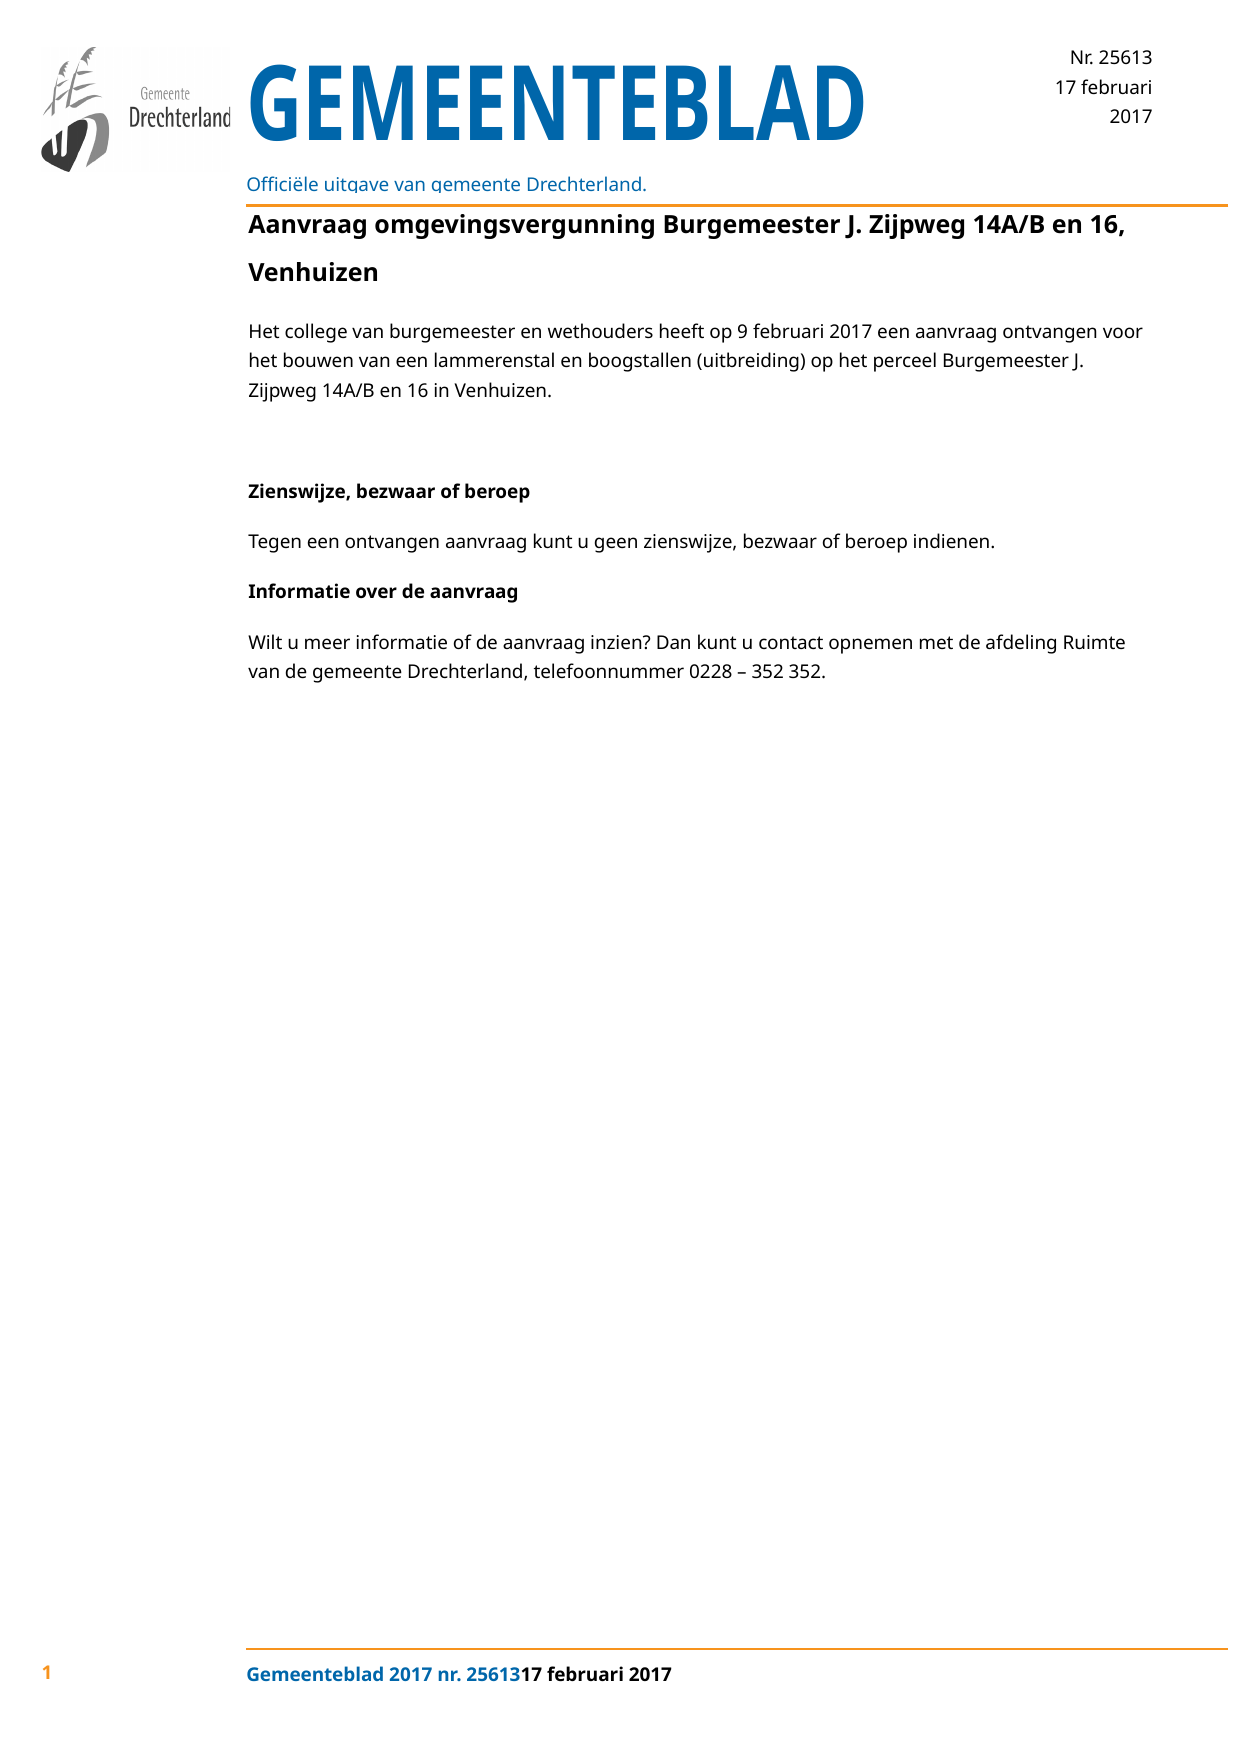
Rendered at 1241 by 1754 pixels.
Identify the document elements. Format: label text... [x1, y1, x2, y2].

text Informatie over de aanvraag [248, 579, 1152, 604]
text Aanvraag omgevingsvergunning Burgemeester J. Zijpweg 14A/B en 16, Venhuizen [248, 207, 1152, 288]
picture [41, 47, 231, 172]
text Zienswijze, bezwaar of beroep [248, 478, 1152, 504]
text Tegen een ontvangen aanvraag kunt u geen zienswijze, bezwaar of beroep indienen. [248, 528, 1152, 554]
text Het college van burgemeester en wethouders heeft op 9 februari 2017 een aanvraag ontvangen voor het bouwen van een lammerenstal en boogstallen (uitbreiding) op het perceel Burgemeester J. Zijpweg 14A/B en 16 in Venhuizen. [248, 318, 1152, 403]
text Wilt u meer informatie of de aanvraag inzien? Dan kunt u contact opnemen met de afdeling Ruimte van de gemeente Drechterland, telefoonnummer 0228 – 352 352. [248, 629, 1152, 684]
